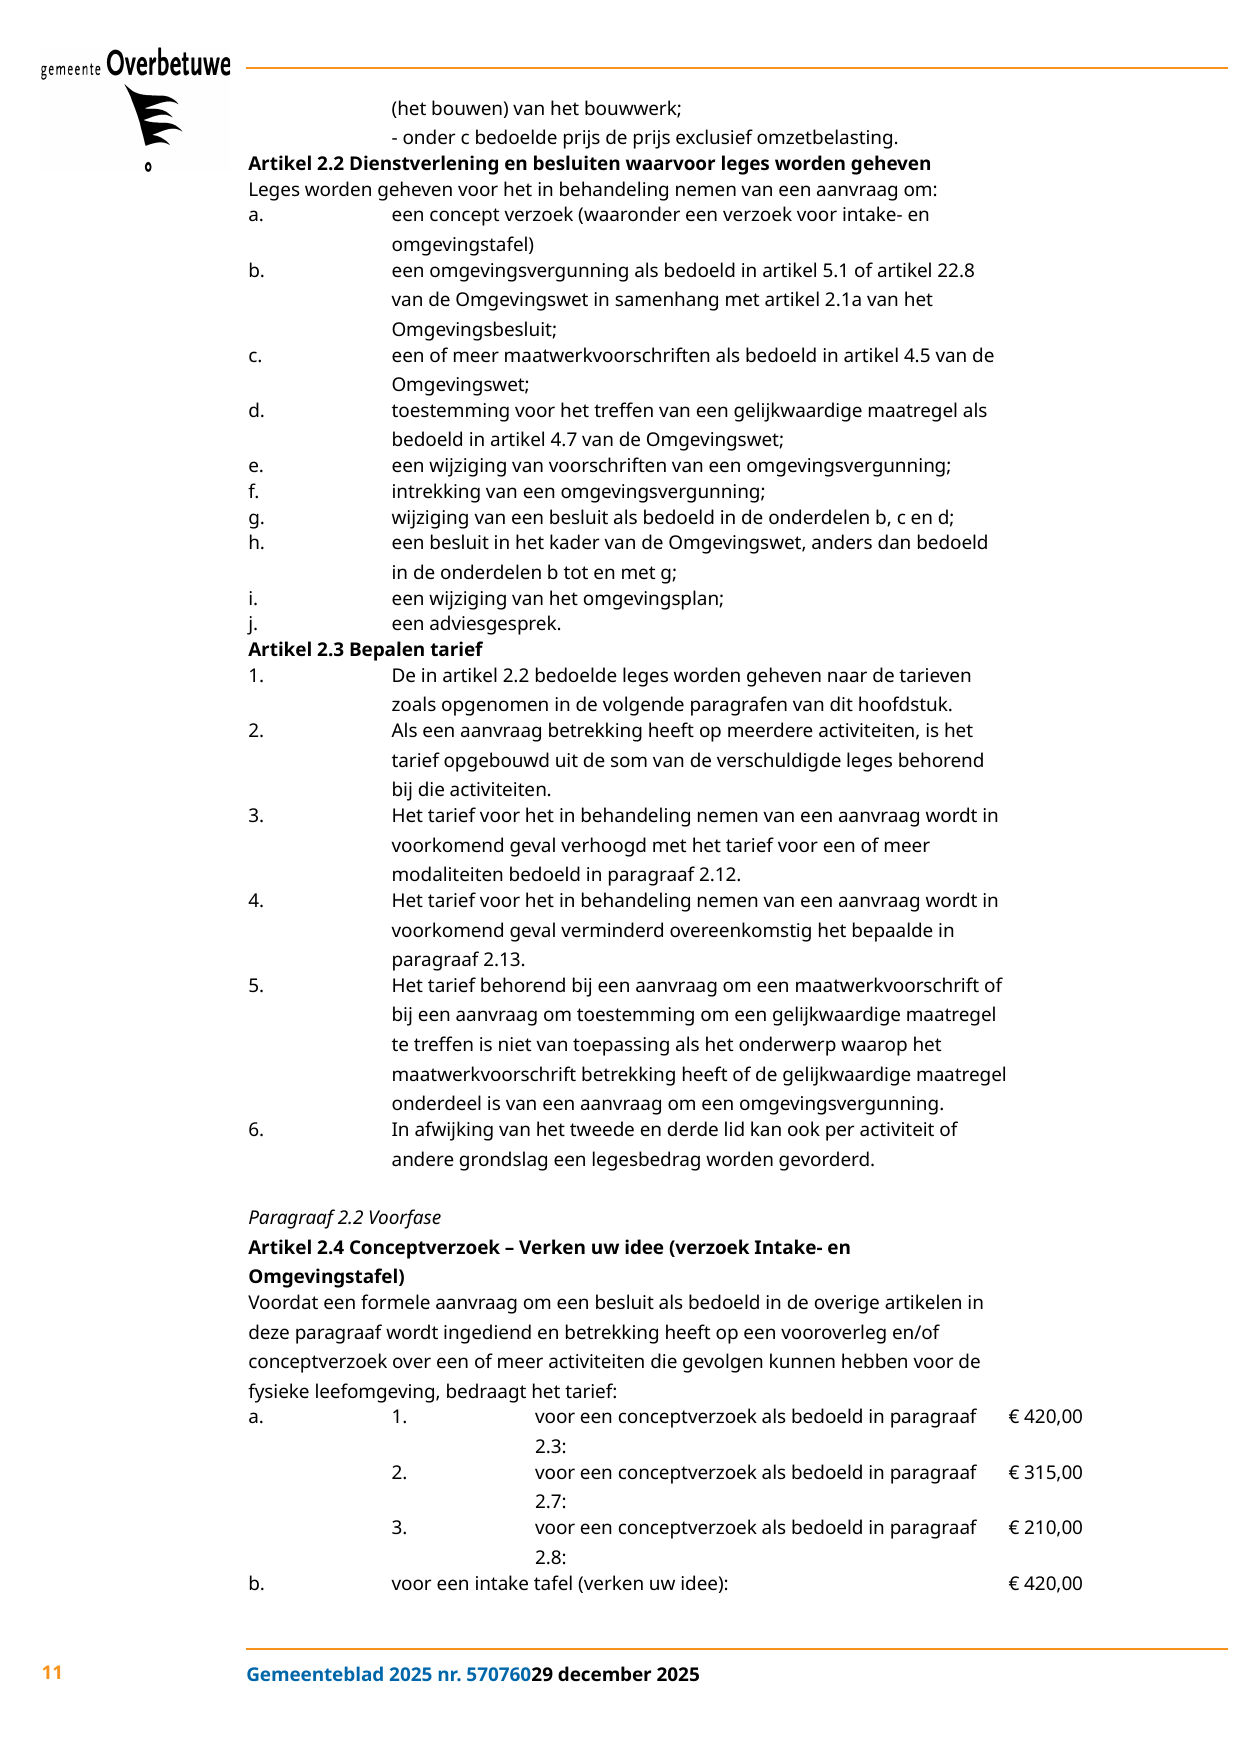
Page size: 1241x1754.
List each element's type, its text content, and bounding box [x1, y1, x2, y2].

table_cell 3. [248, 802, 391, 887]
table_cell Leges worden geheven voor het in behandeling nemen van een aanvraag om: [248, 176, 1008, 202]
table_cell een adviesgesprek. [391, 611, 1008, 636]
table_cell [1008, 718, 1152, 802]
table_cell [1008, 636, 1152, 662]
table_cell [1008, 202, 1152, 257]
table_cell [1008, 95, 1152, 150]
table_cell De in artikel 2.2 bedoelde leges worden geheven naar de tarieven zoals opgenomen in de volgende paragrafen van dit hoofdstuk. [391, 662, 1008, 717]
table_cell [1008, 176, 1152, 202]
table_cell € 420,00 [1008, 1570, 1152, 1595]
table_cell h. [248, 530, 391, 585]
table_cell Voordat een formele aanvraag om een besluit als bedoeld in de overige artikelen in deze paragraaf wordt ingediend en betrekking heeft op een vooroverleg en/of conceptverzoek over een of meer activiteiten die gevolgen kunnen hebben voor de fysieke leefomgeving, bedraagt het tarief: [248, 1289, 1008, 1404]
table_cell [1008, 530, 1152, 585]
table_cell f. [248, 478, 391, 504]
table_cell een besluit in het kader van de Omgevingswet, anders dan bedoeld in de onderdelen b tot en met g; [391, 530, 1008, 585]
table_cell a. [248, 202, 391, 257]
table_cell een omgevingsvergunning als bedoeld in artikel 5.1 of artikel 22.8 van de Omgevingswet in samenhang met artikel 2.1a van het Omgevingsbesluit; [391, 257, 1008, 342]
table_cell een of meer maatwerkvoorschriften als bedoeld in artikel 4.5 van de Omgevingswet; [391, 342, 1008, 397]
table_cell e. [248, 453, 391, 478]
table_cell toestemming voor het treffen van een gelijkwaardige maatregel als bedoeld in artikel 4.7 van de Omgevingswet; [391, 397, 1008, 452]
table_cell [1008, 257, 1152, 342]
table_cell Artikel 2.3 Bepalen tarief [248, 636, 1008, 662]
table_cell [248, 1459, 391, 1514]
table_cell [248, 1514, 391, 1570]
table_cell 1. [248, 662, 391, 717]
table_cell 6. [248, 1116, 391, 1171]
table_cell € 420,00 [1008, 1404, 1152, 1459]
table_cell een concept verzoek (waaronder een verzoek voor intake- en omgevingstafel) [391, 202, 1008, 257]
table_cell wijziging van een besluit als bedoeld in de onderdelen b, c en d; [391, 504, 1008, 529]
table_cell Als een aanvraag betrekking heeft op meerdere activiteiten, is het tarief opgebouwd uit de som van de verschuldigde leges behorend bij die activiteiten. [391, 718, 1008, 802]
table_cell c. [248, 342, 391, 397]
table_cell (het bouwen) van het bouwwerk; - onder c bedoelde prijs de prijs exclusief omzetbelasting. [391, 95, 1008, 150]
table_cell [1008, 585, 1152, 611]
table_cell b. [248, 257, 391, 342]
table_header Artikel 2.4 Conceptverzoek – Verken uw idee (verzoek Intake- en Omgevingstafel) [248, 1234, 1008, 1289]
table_cell [248, 95, 391, 150]
table_cell Het tarief voor het in behandeling nemen van een aanvraag wordt in voorkomend geval verhoogd met het tarief voor een of meer modaliteiten bedoeld in paragraaf 2.12. [391, 802, 1008, 887]
table_cell [1008, 478, 1152, 504]
table_cell € 315,00 [1008, 1459, 1152, 1514]
table_cell 3. [391, 1514, 535, 1570]
table_cell intrekking van een omgevingsvergunning; [391, 478, 1008, 504]
table_cell In afwijking van het tweede en derde lid kan ook per activiteit of andere grondslag een legesbedrag worden gevorderd. [391, 1116, 1008, 1171]
table_cell voor een conceptverzoek als bedoeld in paragraaf 2.3: [535, 1404, 1008, 1459]
table_cell een wijziging van het omgevingsplan; [391, 585, 1008, 611]
table_cell voor een intake tafel (verken uw idee): [391, 1570, 1008, 1595]
table_cell [1008, 802, 1152, 887]
table_cell voor een conceptverzoek als bedoeld in paragraaf 2.7: [535, 1459, 1008, 1514]
table_cell b. [248, 1570, 391, 1595]
table_cell [1008, 453, 1152, 478]
text Paragraaf 2.2 Voorfase [248, 1204, 1152, 1230]
table_cell 5. [248, 972, 391, 1116]
table_cell voor een conceptverzoek als bedoeld in paragraaf 2.8: [535, 1514, 1008, 1570]
picture [41, 47, 231, 172]
table_cell j. [248, 611, 391, 636]
table_cell [1008, 972, 1152, 1116]
table_cell een wijziging van voorschriften van een omgevingsvergunning; [391, 453, 1008, 478]
table_header [1008, 1234, 1152, 1289]
table_cell [1008, 662, 1152, 717]
table_cell [1008, 611, 1152, 636]
table_cell [1008, 1289, 1152, 1404]
table_cell 4. [248, 887, 391, 972]
table_cell [1008, 397, 1152, 452]
table_cell [1008, 1116, 1152, 1171]
table_cell Het tarief voor het in behandeling nemen van een aanvraag wordt in voorkomend geval verminderd overeenkomstig het bepaalde in paragraaf 2.13. [391, 887, 1008, 972]
table_cell Artikel 2.2 Dienstverlening en besluiten waarvoor leges worden geheven [248, 150, 1008, 176]
table_cell [1008, 887, 1152, 972]
table_cell [1008, 150, 1152, 176]
table_cell d. [248, 397, 391, 452]
table_cell a. [248, 1404, 391, 1459]
table_cell 2. [248, 718, 391, 802]
table_cell € 210,00 [1008, 1514, 1152, 1570]
table_cell 2. [391, 1459, 535, 1514]
table_cell i. [248, 585, 391, 611]
table_cell g. [248, 504, 391, 529]
table_cell 1. [391, 1404, 535, 1459]
table_cell [1008, 342, 1152, 397]
table_cell [1008, 504, 1152, 529]
table_cell Het tarief behorend bij een aanvraag om een maatwerkvoorschrift of bij een aanvraag om toestemming om een gelijkwaardige maatregel te treffen is niet van toepassing als het onderwerp waarop het maatwerkvoorschrift betrekking heeft of de gelijkwaardige maatregel onderdeel is van een aanvraag om een omgevingsvergunning. [391, 972, 1008, 1116]
